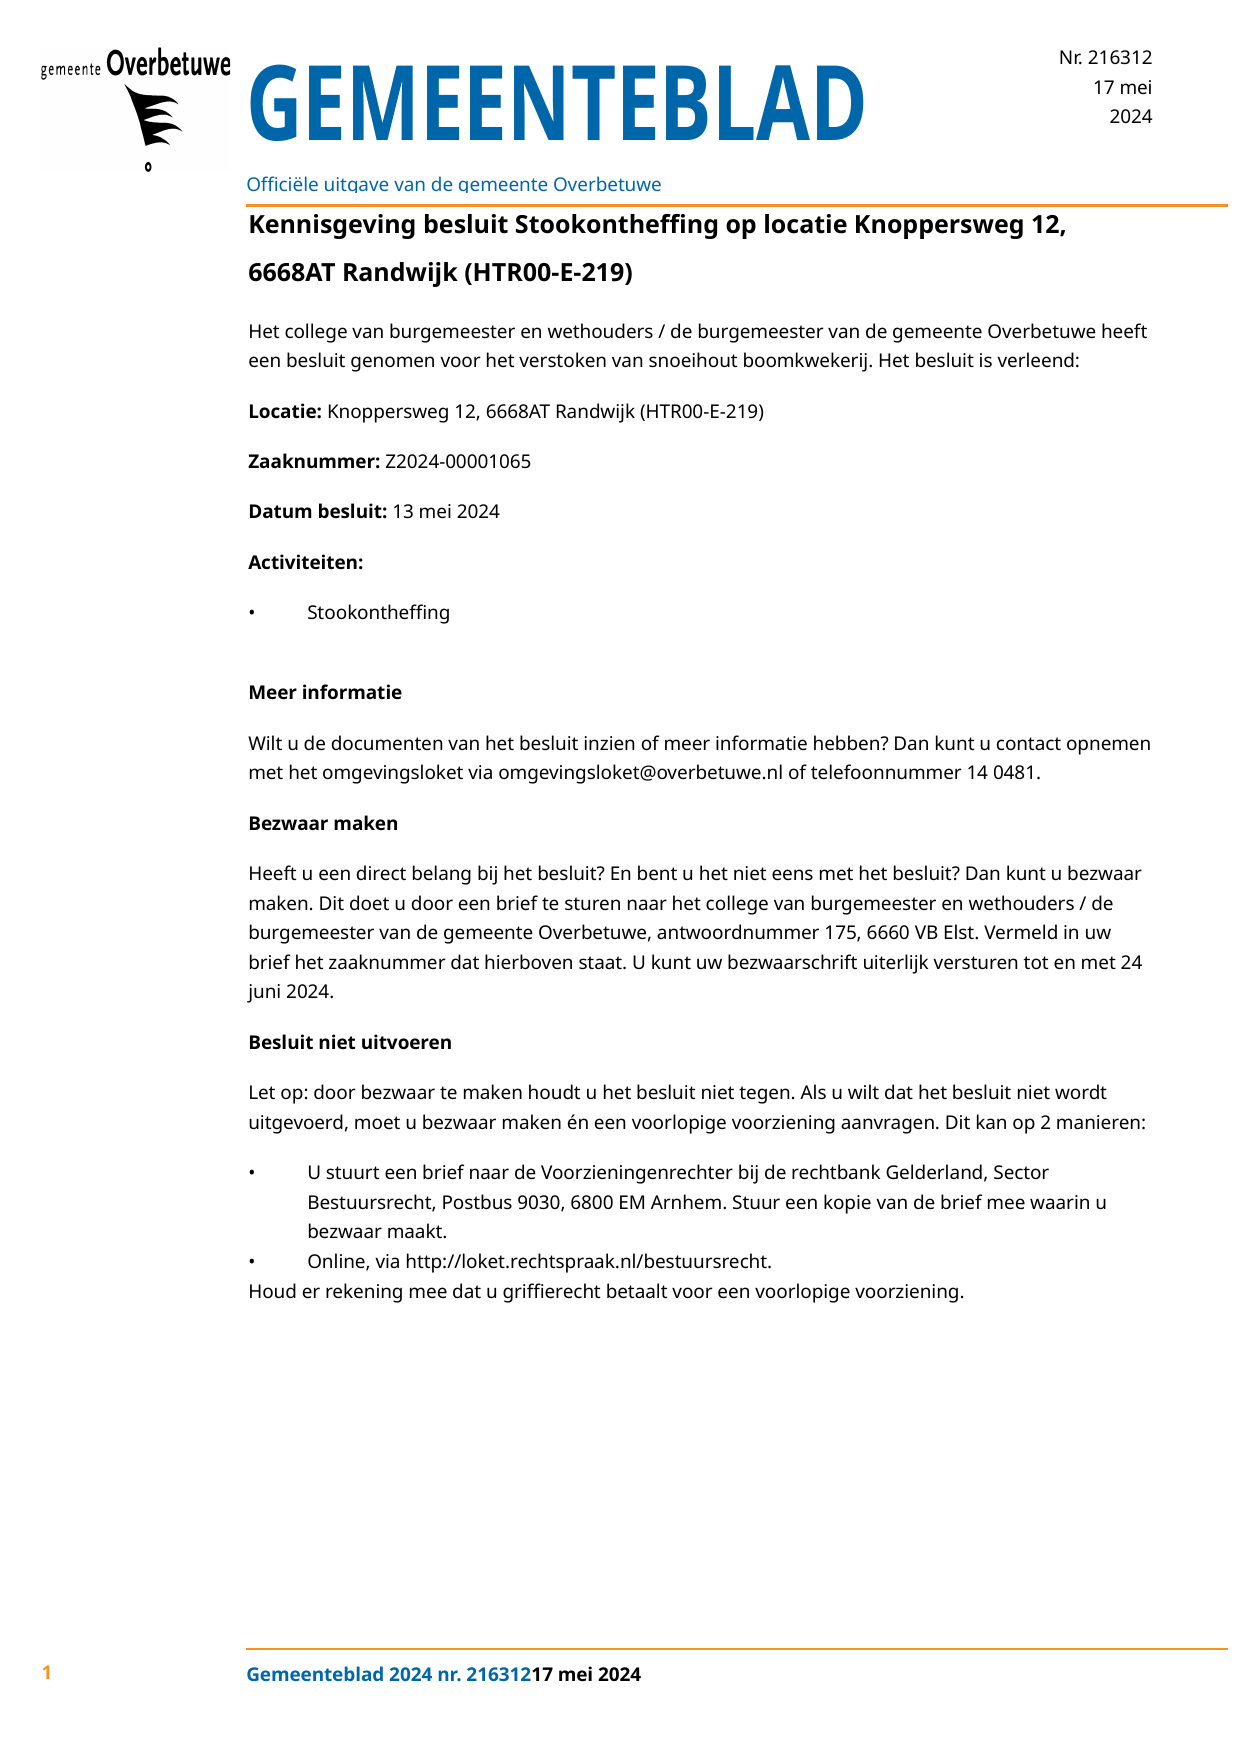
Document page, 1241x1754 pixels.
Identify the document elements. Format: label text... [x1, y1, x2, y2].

text Let op: door bezwaar te maken houdt u het besluit niet tegen. Als u wilt dat het besluit niet wordt uitgevoerd, moet u bezwaar maken én een voorlopige voorziening aanvragen. Dit kan op 2 manieren: [248, 1079, 1152, 1135]
text Locatie: Knoppersweg 12, 6668AT Randwijk (HTR00-E-219) [248, 398, 1152, 424]
list Stookontheffing [248, 599, 1152, 625]
text Datum besluit: 13 mei 2024 [248, 499, 1152, 524]
text Bezwaar maken [248, 810, 1152, 836]
list Online, via http://loket.rechtspraak.nl/bestuursrecht. [248, 1248, 1152, 1274]
picture [41, 47, 231, 172]
text Wilt u de documenten van het besluit inzien of meer informatie hebben? Dan kunt u contact opnemen met het omgevingsloket via omgevingsloket@overbetuwe.nl of telefoonnummer 14 0481. [248, 730, 1152, 785]
text Kennisgeving besluit Stookontheffing op locatie Knoppersweg 12, 6668AT Randwijk (HTR00-E-219) [248, 207, 1152, 288]
list U stuurt een brief naar de Voorzieningenrechter bij de rechtbank Gelderland, Sector Bestuursrecht, Postbus 9030, 6800 EM Arnhem. Stuur een kopie van de brief mee waarin u bezwaar maakt. [248, 1159, 1152, 1244]
text Zaaknummer: Z2024-00001065 [248, 448, 1152, 474]
text Meer informatie [248, 679, 1152, 705]
text Besluit niet uitvoeren [248, 1029, 1152, 1055]
text Het college van burgemeester en wethouders / de burgemeester van de gemeente Overbetuwe heeft een besluit genomen voor het verstoken van snoeihout boomkwekerij. Het besluit is verleend: [248, 318, 1152, 373]
text Heeft u een direct belang bij het besluit? En bent u het niet eens met het besluit? Dan kunt u bezwaar maken. Dit doet u door een brief te sturen naar het college van burgemeester en wethouders / de burgemeester van de gemeente Overbetuwe, antwoordnummer 175, 6660 VB Elst. Vermeld in uw brief het zaaknummer dat hierboven staat. U kunt uw bezwaarschrift uiterlijk versturen tot en met 24 juni 2024. [248, 860, 1152, 1004]
text Activiteiten: [248, 549, 1152, 575]
text Houd er rekening mee dat u griffierecht betaalt voor een voorlopige voorziening. [248, 1278, 1152, 1304]
